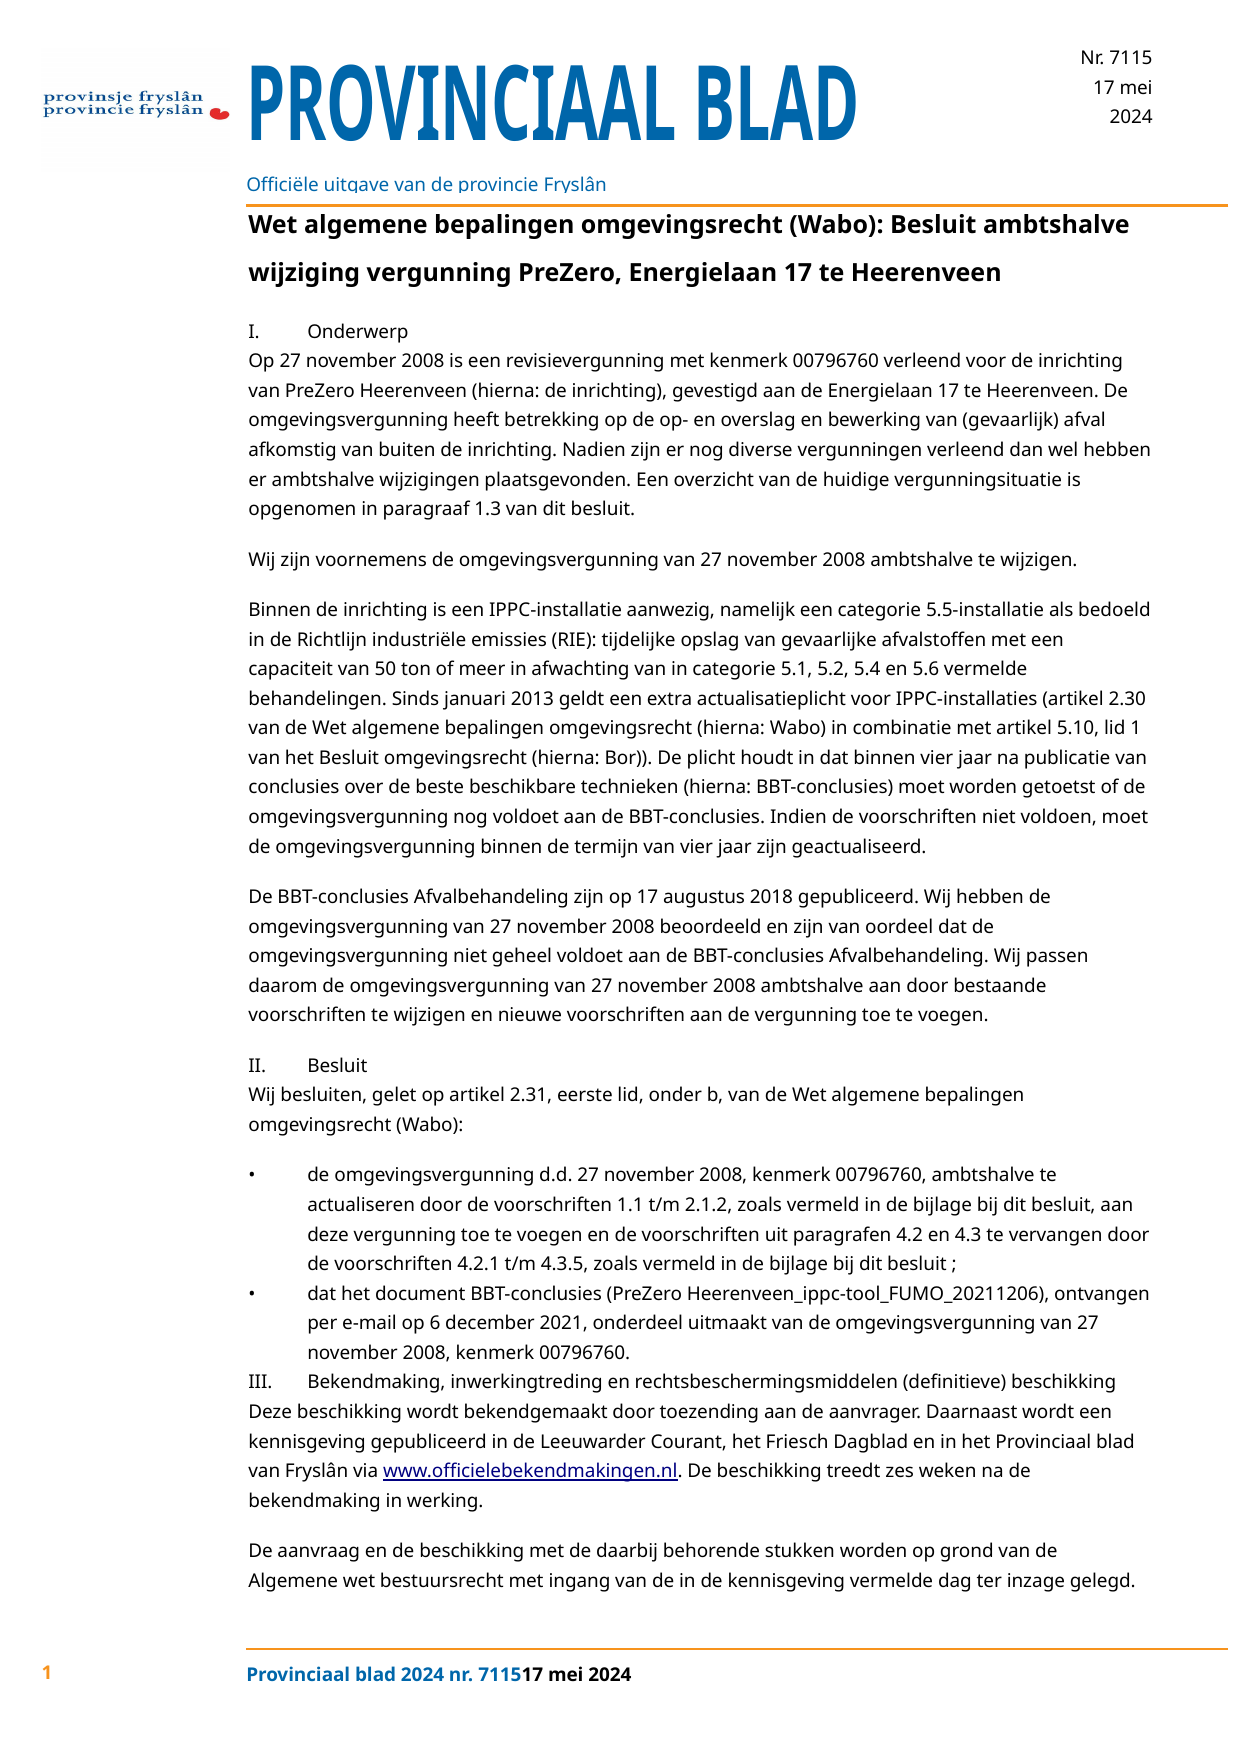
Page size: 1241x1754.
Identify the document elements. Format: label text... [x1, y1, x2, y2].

list dat het document BBT-conclusies (PreZero Heerenveen_ippc-tool_FUMO_20211206), ontvangen per e-mail op 6 december 2021, onderdeel uitmaakt van de omgevingsvergunning van 27 november 2008, kenmerk 00796760. [248, 1280, 1152, 1365]
text Op 27 november 2008 is een revisievergunning met kenmerk 00796760 verleend voor de inrichting van PreZero Heerenveen (hierna: de inrichting), gevestigd aan de Energielaan 17 te Heerenveen. De omgevingsvergunning heeft betrekking op de op- en overslag en bewerking van (gevaarlijk) afval afkomstig van buiten de inrichting. Nadien zijn er nog diverse vergunningen verleend dan wel hebben er ambtshalve wijzigingen plaatsgevonden. Een overzicht van de huidige vergunningsituatie is opgenomen in paragraaf 1.3 van dit besluit. [248, 347, 1152, 521]
text Wet algemene bepalingen omgevingsrecht (Wabo): Besluit ambtshalve wijziging vergunning PreZero, Energielaan 17 te Heerenveen [248, 207, 1152, 288]
picture [41, 47, 231, 172]
list Besluit [248, 1052, 1152, 1078]
list Bekendmaking, inwerkingtreding en rechtsbeschermingsmiddelen (definitieve) beschikking [248, 1369, 1152, 1394]
text Deze beschikking wordt bekendgemaakt door toezending aan de aanvrager. Daarnaast wordt een kennisgeving gepubliceerd in de Leeuwarder Courant, het Friesch Dagblad en in het Provinciaal blad van Fryslân via www.officielebekendmakingen.nl. De beschikking treedt zes weken na de bekendmaking in werking. [248, 1398, 1152, 1513]
text Binnen de inrichting is een IPPC-installatie aanwezig, namelijk een categorie 5.5-installatie als bedoeld in de Richtlijn industriële emissies (RIE): tijdelijke opslag van gevaarlijke afvalstoffen met een capaciteit van 50 ton of meer in afwachting van in categorie 5.1, 5.2, 5.4 en 5.6 vermelde behandelingen. Sinds januari 2013 geldt een extra actualisatieplicht voor IPPC-installaties (artikel 2.30 van de Wet algemene bepalingen omgevingsrecht (hierna: Wabo) in combinatie met artikel 5.10, lid 1 van het Besluit omgevingsrecht (hierna: Bor)). De plicht houdt in dat binnen vier jaar na publicatie van conclusies over de beste beschikbare technieken (hierna: BBT-conclusies) moet worden getoetst of de omgevingsvergunning nog voldoet aan de BBT-conclusies. Indien de voorschriften niet voldoen, moet de omgevingsvergunning binnen de termijn van vier jaar zijn geactualiseerd. [248, 596, 1152, 859]
text De aanvraag en de beschikking met de daarbij behorende stukken worden op grond van de Algemene wet bestuursrecht met ingang van de in de kennisgeving vermelde dag ter inzage gelegd. [248, 1537, 1152, 1593]
list de omgevingsvergunning d.d. 27 november 2008, kenmerk 00796760, ambtshalve te actualiseren door de voorschriften 1.1 t/m 2.1.2, zoals vermeld in de bijlage bij dit besluit, aan deze vergunning toe te voegen en de voorschriften uit paragrafen 4.2 en 4.3 te vervangen door de voorschriften 4.2.1 t/m 4.3.5, zoals vermeld in de bijlage bij dit besluit ; [248, 1162, 1152, 1276]
text Wij besluiten, gelet op artikel 2.31, eerste lid, onder b, van de Wet algemene bepalingen omgevingsrecht (Wabo): [248, 1082, 1152, 1137]
text De BBT-conclusies Afvalbehandeling zijn op 17 augustus 2018 gepubliceerd. Wij hebben de omgevingsvergunning van 27 november 2008 beoordeeld en zijn van oordeel dat de omgevingsvergunning niet geheel voldoet aan de BBT-conclusies Afvalbehandeling. Wij passen daarom de omgevingsvergunning van 27 november 2008 ambtshalve aan door bestaande voorschriften te wijzigen en nieuwe voorschriften aan de vergunning toe te voegen. [248, 883, 1152, 1027]
text Wij zijn voornemens de omgevingsvergunning van 27 november 2008 ambtshalve te wijzigen. [248, 546, 1152, 572]
list Onderwerp [248, 318, 1152, 344]
